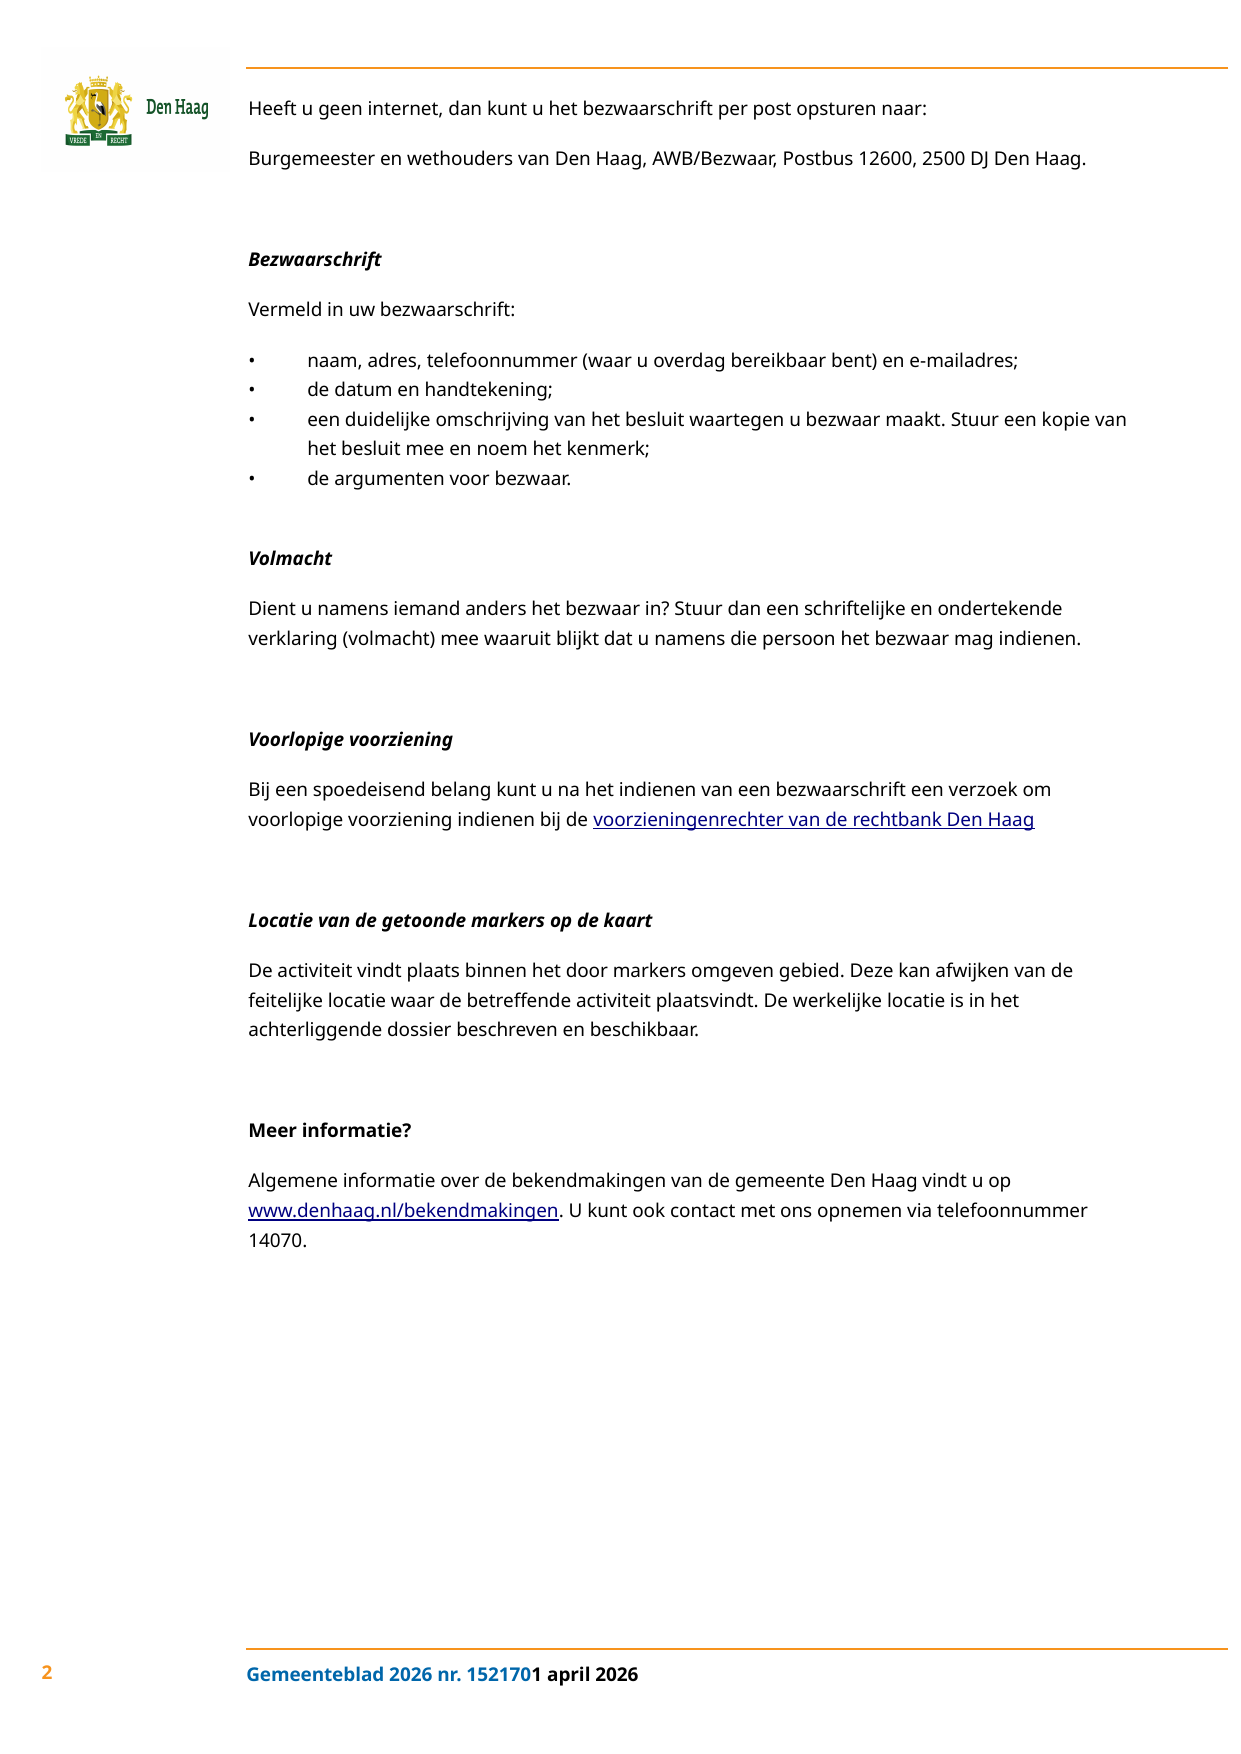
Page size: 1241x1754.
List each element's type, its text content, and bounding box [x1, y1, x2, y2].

text Bij een spoedeisend belang kunt u na het indienen van een bezwaarschrift een verzoek om voorlopige voorziening indienen bij de voorzieningenrechter van de rechtbank Den Haag [248, 776, 1152, 832]
text Algemene informatie over de bekendmakingen van de gemeente Den Haag vindt u op www.denhaag.nl/bekendmakingen. U kunt ook contact met ons opnemen via telefoonnummer 14070. [248, 1168, 1152, 1253]
text Burgemeester en wethouders van Den Haag, AWB/Bezwaar, Postbus 12600, 2500 DJ Den Haag. [248, 145, 1152, 171]
text Bezwaarschrift [248, 246, 1152, 272]
text Meer informatie? [248, 1117, 1152, 1143]
picture [41, 47, 231, 172]
list een duidelijke omschrijving van het besluit waartegen u bezwaar maakt. Stuur een kopie van het besluit mee en noem het kenmerk; [248, 406, 1152, 461]
list de argumenten voor bezwaar. [248, 465, 1152, 491]
text Volmacht [248, 545, 1152, 571]
list de datum en handtekening; [248, 376, 1152, 402]
text De activiteit vindt plaats binnen het door markers omgeven gebied. Deze kan afwijken van de feitelijke locatie waar de betreffende activiteit plaatsvindt. De werkelijke locatie is in het achterliggende dossier beschreven en beschikbaar. [248, 957, 1152, 1042]
text Voorlopige voorziening [248, 726, 1152, 752]
text Vermeld in uw bezwaarschrift: [248, 296, 1152, 322]
text Dient u namens iemand anders het bezwaar in? Stuur dan een schriftelijke en ondertekende verklaring (volmacht) mee waaruit blijkt dat u namens die persoon het bezwaar mag indienen. [248, 596, 1152, 651]
list naam, adres, telefoonnummer (waar u overdag bereikbaar bent) en e-mailadres; [248, 347, 1152, 373]
text Locatie van de getoonde markers op de kaart [248, 907, 1152, 933]
text Heeft u geen internet, dan kunt u het bezwaarschrift per post opsturen naar: [248, 95, 1152, 121]
